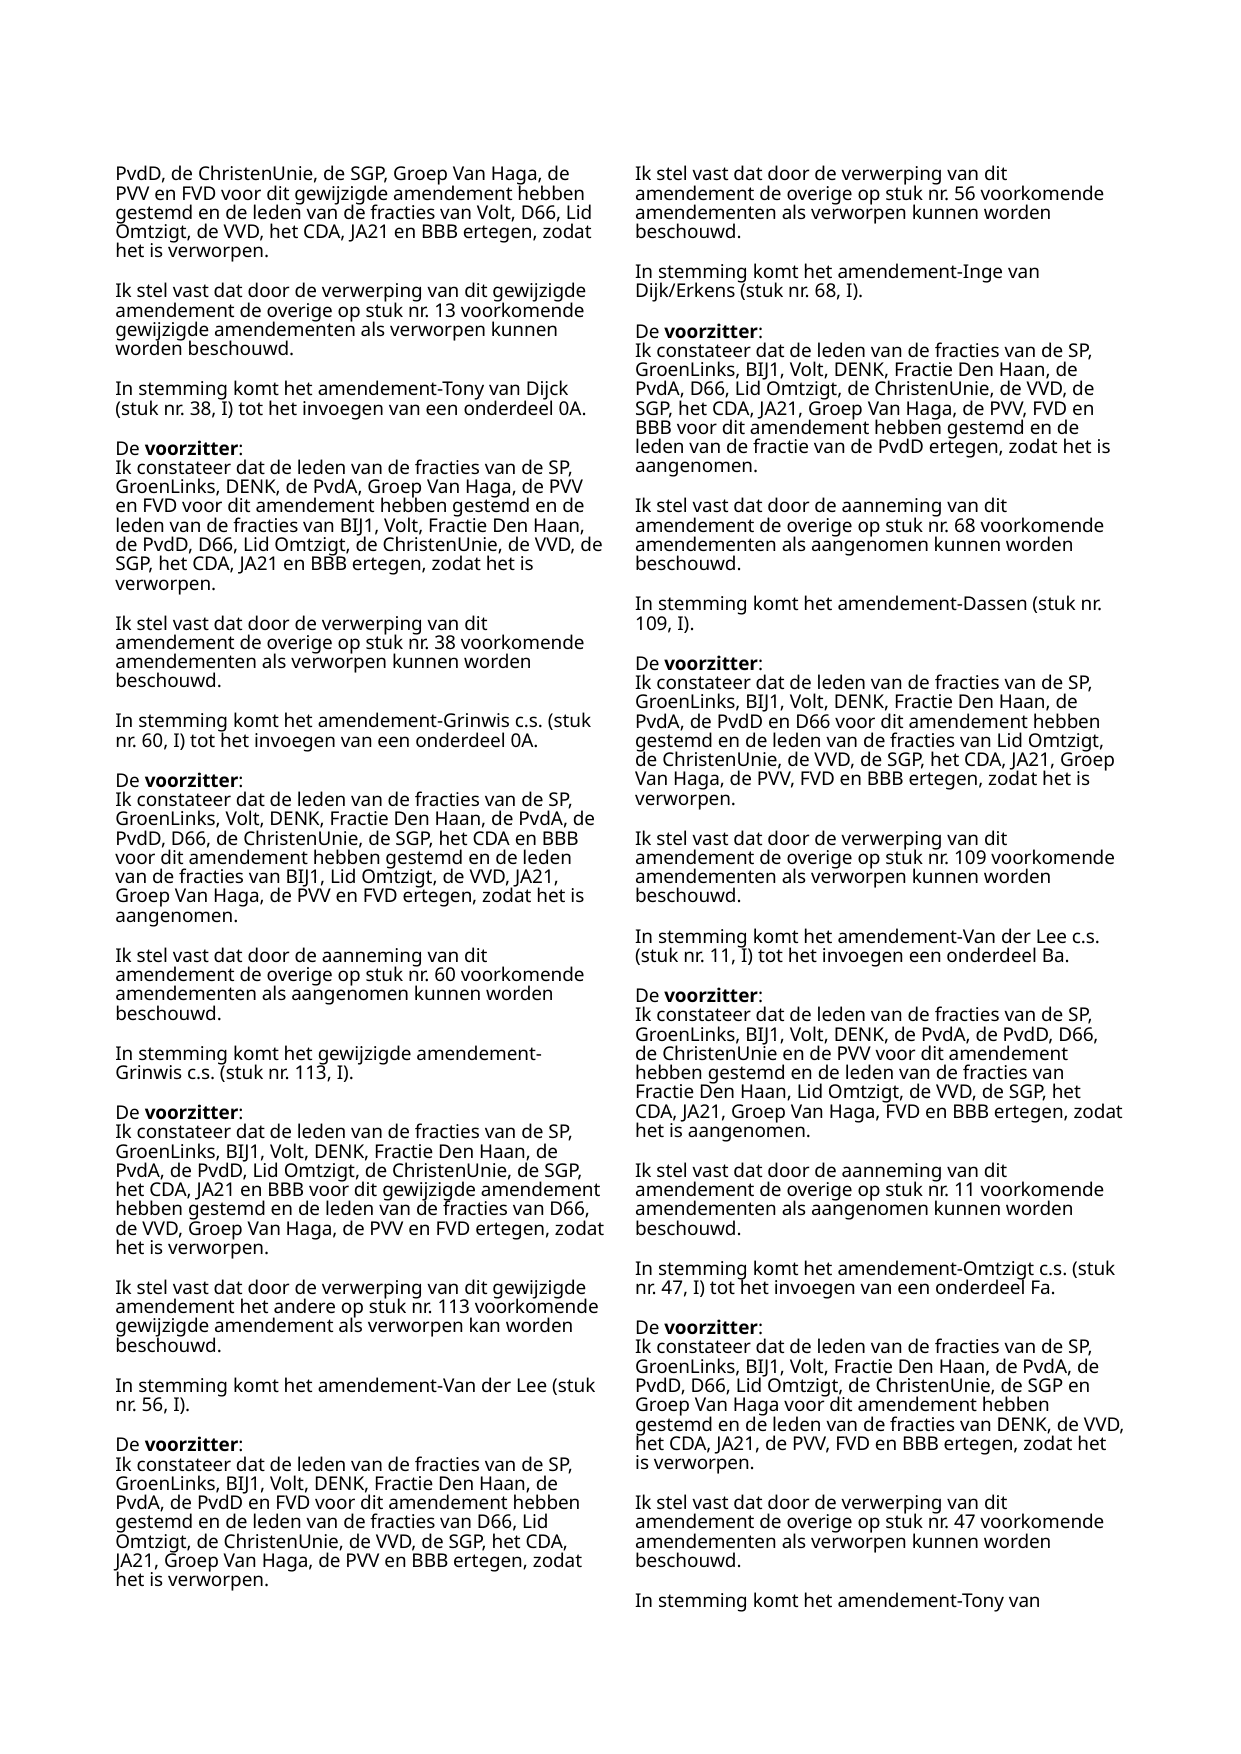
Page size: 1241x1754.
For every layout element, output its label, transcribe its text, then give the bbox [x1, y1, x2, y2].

text De voorzitter: [635, 1319, 1125, 1338]
text Ik constateer dat de leden van de fracties van de SP, GroenLinks, Volt, DENK, Fractie Den Haan, de PvdA, de PvdD, D66, de ChristenUnie, de SGP, het CDA en BBB voor dit amendement hebben gestemd en de leden van de fracties van BIJ1, Lid Omtzigt, de VVD, JA21, Groep Van Haga, de PVV en FVD ertegen, zodat het is aangenomen. [115, 791, 605, 926]
text In stemming komt het amendement-Van der Lee (stuk nr. 56, I). [115, 1377, 605, 1415]
text Ik stel vast dat door de verwerping van dit amendement de overige op stuk nr. 47 voorkomende amendementen als verworpen kunnen worden beschouwd. [635, 1494, 1125, 1571]
text Ik constateer dat de leden van de fracties van de SP, GroenLinks, BIJ1, Volt, DENK, Fractie Den Haan, de PvdA, de PvdD en D66 voor dit amendement hebben gestemd en de leden van de fracties van Lid Omtzigt, de ChristenUnie, de VVD, de SGP, het CDA, JA21, Groep Van Haga, de PVV, FVD en BBB ertegen, zodat het is verworpen. [635, 674, 1125, 809]
text Ik constateer dat de leden van de fracties van de SP, GroenLinks, DENK, de PvdA, Groep Van Haga, de PVV en FVD voor dit amendement hebben gestemd en de leden van de fracties van BIJ1, Volt, Fractie Den Haan, de PvdD, D66, Lid Omtzigt, de ChristenUnie, de VVD, de SGP, het CDA, JA21 en BBB ertegen, zodat het is verworpen. [115, 459, 605, 594]
text Ik stel vast dat door de verwerping van dit amendement de overige op stuk nr. 56 voorkomende amendementen als verworpen kunnen worden beschouwd. [635, 165, 1125, 242]
text De voorzitter: [635, 987, 1125, 1006]
text PvdD, de ChristenUnie, de SGP, Groep Van Haga, de PVV en FVD voor dit gewijzigde amendement hebben gestemd en de leden van de fracties van Volt, D66, Lid Omtzigt, de VVD, het CDA, JA21 en BBB ertegen, zodat het is verworpen. [115, 165, 605, 262]
text In stemming komt het amendement-Grinwis c.s. (stuk nr. 60, I) tot het invoegen van een onderdeel 0A. [115, 712, 605, 751]
text In stemming komt het amendement-Dassen (stuk nr. 109, I). [635, 595, 1125, 634]
text Ik stel vast dat door de aanneming van dit amendement de overige op stuk nr. 11 voorkomende amendementen als aangenomen kunnen worden beschouwd. [635, 1162, 1125, 1239]
text In stemming komt het amendement-Tony van [635, 1592, 1125, 1611]
text De voorzitter: [635, 323, 1125, 342]
text In stemming komt het amendement-Inge van Dijk/Erkens (stuk nr. 68, I). [635, 263, 1125, 302]
text Ik constateer dat de leden van de fracties van de SP, GroenLinks, BIJ1, Volt, DENK, de PvdA, de PvdD, D66, de ChristenUnie en de PVV voor dit amendement hebben gestemd en de leden van de fracties van Fractie Den Haan, Lid Omtzigt, de VVD, de SGP, het CDA, JA21, Groep Van Haga, FVD en BBB ertegen, zodat het is aangenomen. [635, 1006, 1125, 1141]
text Ik constateer dat de leden van de fracties van de SP, GroenLinks, BIJ1, Volt, Fractie Den Haan, de PvdA, de PvdD, D66, Lid Omtzigt, de ChristenUnie, de SGP en Groep Van Haga voor dit amendement hebben gestemd en de leden van de fracties van DENK, de VVD, het CDA, JA21, de PVV, FVD en BBB ertegen, zodat het is verworpen. [635, 1338, 1125, 1473]
text Ik stel vast dat door de verwerping van dit gewijzigde amendement het andere op stuk nr. 113 voorkomende gewijzigde amendement als verworpen kan worden beschouwd. [115, 1279, 605, 1356]
text Ik stel vast dat door de verwerping van dit amendement de overige op stuk nr. 109 voorkomende amendementen als verworpen kunnen worden beschouwd. [635, 830, 1125, 907]
text Ik constateer dat de leden van de fracties van de SP, GroenLinks, BIJ1, Volt, DENK, Fractie Den Haan, de PvdA, de PvdD, Lid Omtzigt, de ChristenUnie, de SGP, het CDA, JA21 en BBB voor dit gewijzigde amendement hebben gestemd en de leden van de fracties van D66, de VVD, Groep Van Haga, de PVV en FVD ertegen, zodat het is verworpen. [115, 1123, 605, 1258]
text Ik stel vast dat door de verwerping van dit gewijzigde amendement de overige op stuk nr. 13 voorkomende gewijzigde amendementen als verworpen kunnen worden beschouwd. [115, 282, 605, 359]
text Ik constateer dat de leden van de fracties van de SP, GroenLinks, BIJ1, Volt, DENK, Fractie Den Haan, de PvdA, de PvdD en FVD voor dit amendement hebben gestemd en de leden van de fracties van D66, Lid Omtzigt, de ChristenUnie, de VVD, de SGP, het CDA, JA21, Groep Van Haga, de PVV en BBB ertegen, zodat het is verworpen. [115, 1456, 605, 1590]
text Ik stel vast dat door de aanneming van dit amendement de overige op stuk nr. 60 voorkomende amendementen als aangenomen kunnen worden beschouwd. [115, 947, 605, 1024]
text Ik stel vast dat door de verwerping van dit amendement de overige op stuk nr. 38 voorkomende amendementen als verworpen kunnen worden beschouwd. [115, 614, 605, 692]
text De voorzitter: [115, 772, 605, 791]
text In stemming komt het amendement-Omtzigt c.s. (stuk nr. 47, I) tot het invoegen van een onderdeel Fa. [635, 1260, 1125, 1298]
text De voorzitter: [115, 440, 605, 459]
text De voorzitter: [635, 655, 1125, 674]
text De voorzitter: [115, 1436, 605, 1456]
text Ik stel vast dat door de aanneming van dit amendement de overige op stuk nr. 68 voorkomende amendementen als aangenomen kunnen worden beschouwd. [635, 497, 1125, 574]
text Ik constateer dat de leden van de fracties van de SP, GroenLinks, BIJ1, Volt, DENK, Fractie Den Haan, de PvdA, D66, Lid Omtzigt, de ChristenUnie, de VVD, de SGP, het CDA, JA21, Groep Van Haga, de PVV, FVD en BBB voor dit amendement hebben gestemd en de leden van de fractie van de PvdD ertegen, zodat het is aangenomen. [635, 342, 1125, 477]
text In stemming komt het amendement-Tony van Dijck (stuk nr. 38, I) tot het invoegen van een onderdeel 0A. [115, 380, 605, 419]
text In stemming komt het gewijzigde amendement-Grinwis c.s. (stuk nr. 113, I). [115, 1045, 605, 1083]
text De voorzitter: [115, 1104, 605, 1123]
text In stemming komt het amendement-Van der Lee c.s. (stuk nr. 11, I) tot het invoegen een onderdeel Ba. [635, 928, 1125, 966]
